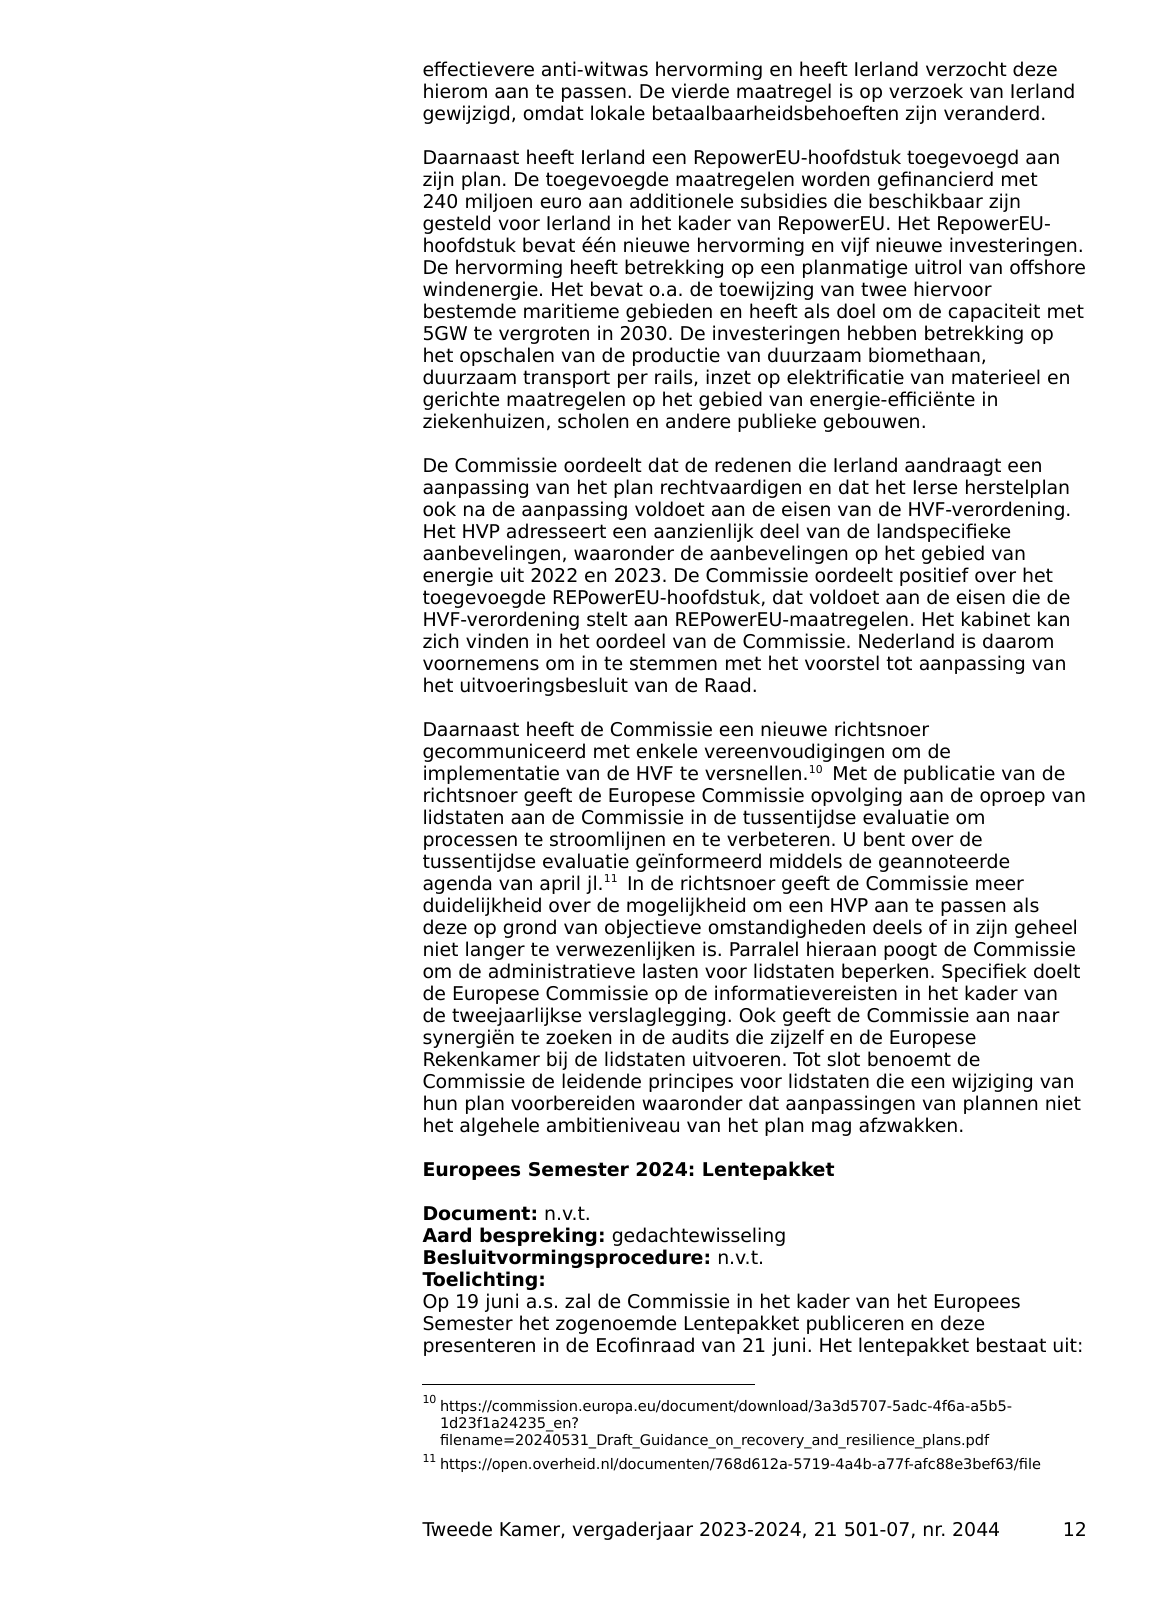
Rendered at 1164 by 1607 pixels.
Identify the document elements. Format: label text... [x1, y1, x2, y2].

text Op 19 juni a.s. zal de Commissie in het kader van het Europees Semester het zogenoemde Lentepakket publiceren en deze presenteren in de Ecofinraad van 21 juni. Het lentepakket bestaat uit: [422, 1291, 1087, 1357]
text Toelichting: [422, 1269, 1087, 1291]
text De Commissie oordeelt dat de redenen die Ierland aandraagt een aanpassing van het plan rechtvaardigen en dat het Ierse herstelplan ook na de aanpassing voldoet aan de eisen van de HVF-verordening. Het HVP adresseert een aanzienlijk deel van de landspecifieke aanbevelingen, waaronder de aanbevelingen op het gebied van energie uit 2022 en 2023. De Commissie oordeelt positief over het toegevoegde REPowerEU-hoofdstuk, dat voldoet aan de eisen die de HVF-verordening stelt aan REPowerEU-maatregelen. Het kabinet kan zich vinden in het oordeel van de Commissie. Nederland is daarom voornemens om in te stemmen met het voorstel tot aanpassing van het uitvoeringsbesluit van de Raad. [422, 455, 1087, 697]
text Aard bespreking: gedachtewisseling [422, 1225, 1087, 1247]
text https://commission.europa.eu/document/download/3a3d5707-5adc-4f6a-a5b5-1d23f1a24235_en?filename=20240531_Draft_Guidance_on_recovery_and_resilience_plans.pdf [422, 1393, 1087, 1449]
text Document: n.v.t. [422, 1203, 1087, 1225]
text https://open.overheid.nl/documenten/768d612a-5719-4a4b-a77f-afc88e3bef63/file [422, 1452, 1087, 1474]
text Besluitvormingsprocedure: n.v.t. [422, 1247, 1087, 1269]
subtitle Europees Semester 2024: Lentepakket [422, 1159, 1087, 1181]
text Daarnaast heeft Ierland een RepowerEU-hoofdstuk toegevoegd aan zijn plan. De toegevoegde maatregelen worden gefinancierd met 240 miljoen euro aan additionele subsidies die beschikbaar zijn gesteld voor Ierland in het kader van RepowerEU. Het RepowerEU-hoofdstuk bevat één nieuwe hervorming en vijf nieuwe investeringen. De hervorming heeft betrekking op een planmatige uitrol van offshore windenergie. Het bevat o.a. de toewijzing van twee hiervoor bestemde maritieme gebieden en heeft als doel om de capaciteit met 5GW te vergroten in 2030. De investeringen hebben betrekking op het opschalen van de productie van duurzaam biomethaan, duurzaam transport per rails, inzet op elektrificatie van materieel en gerichte maatregelen op het gebied van energie-efficiënte in ziekenhuizen, scholen en andere publieke gebouwen. [422, 147, 1087, 433]
text effectievere anti-witwas hervorming en heeft Ierland verzocht deze hierom aan te passen. De vierde maatregel is op verzoek van Ierland gewijzigd, omdat lokale betaalbaarheidsbehoeften zijn veranderd. [422, 59, 1087, 125]
text Daarnaast heeft de Commissie een nieuwe richtsnoer gecommuniceerd met enkele vereenvoudigingen om de implementatie van de HVF te versnellen. Met de publicatie van de richtsnoer geeft de Europese Commissie opvolging aan de oproep van lidstaten aan de Commissie in de tussentijdse evaluatie om processen te stroomlijnen en te verbeteren. U bent over de tussentijdse evaluatie geïnformeerd middels de geannoteerde agenda van april jl. In de richtsnoer geeft de Commissie meer duidelijkheid over de mogelijkheid om een HVP aan te passen als deze op grond van objectieve omstandigheden deels of in zijn geheel niet langer te verwezenlijken is. Parralel hieraan poogt de Commissie om de administratieve lasten voor lidstaten beperken. Specifiek doelt de Europese Commissie op de informatievereisten in het kader van de tweejaarlijkse verslaglegging. Ook geeft de Commissie aan naar synergiën te zoeken in de audits die zijzelf en de Europese Rekenkamer bij de lidstaten uitvoeren. Tot slot benoemt de Commissie de leidende principes voor lidstaten die een wijziging van hun plan voorbereiden waaronder dat aanpassingen van plannen niet het algehele ambitieniveau van het plan mag afzwakken. [422, 719, 1087, 1137]
